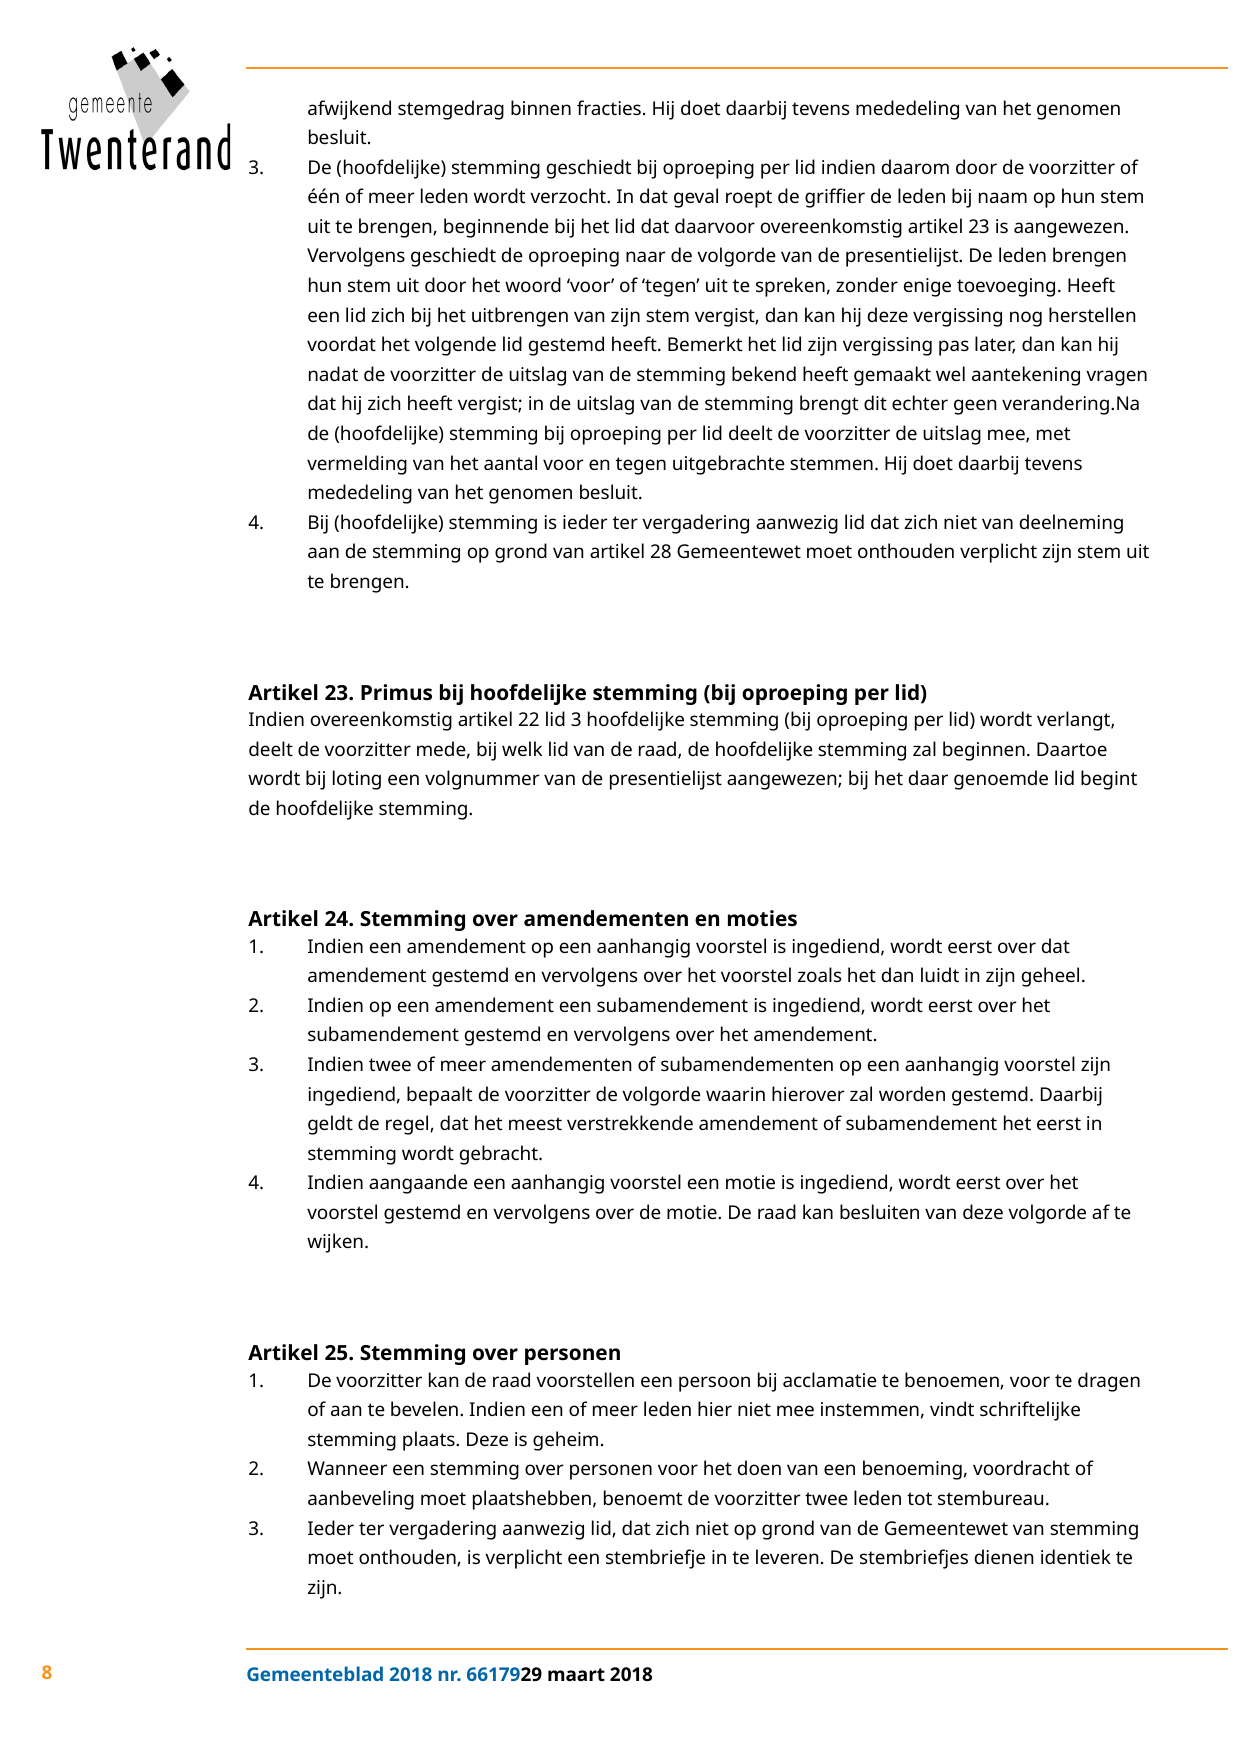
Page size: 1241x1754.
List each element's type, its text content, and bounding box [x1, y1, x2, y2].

text Artikel 25. Stemming over personen [248, 1338, 1152, 1367]
text Indien overeenkomstig artikel 22 lid 3 hoofdelijke stemming (bij oproeping per lid) wordt verlangt, deelt de voorzitter mede, bij welk lid van de raad, de hoofdelijke stemming zal beginnen. Daartoe wordt bij loting een volgnummer van de presentielijst aangewezen; bij het daar genoemde lid begint de hoofdelijke stemming. [248, 706, 1152, 821]
picture [41, 47, 231, 172]
list Ieder ter vergadering aanwezig lid, dat zich niet op grond van de Gemeentewet van stemming moet onthouden, is verplicht een stembriefje in te leveren. De stembriefjes dienen identiek te zijn. [248, 1515, 1152, 1599]
list Wanneer een stemming over personen voor het doen van een benoeming, voordracht of aanbeveling moet plaatshebben, benoemt de voorzitter twee leden tot stembureau. [248, 1456, 1152, 1511]
list Indien aangaande een aanhangig voorstel een motie is ingediend, wordt eerst over het voorstel gestemd en vervolgens over de motie. De raad kan besluiten van deze volgorde af te wijken. [248, 1169, 1152, 1254]
text Artikel 24. Stemming over amendementen en moties [248, 904, 1152, 933]
list Indien twee of meer amendementen of subamendementen op een aanhangig voorstel zijn ingediend, bepaalt de voorzitter de volgorde waarin hierover zal worden gestemd. Daarbij geldt de regel, dat het meest verstrekkende amendement of subamendement het eerst in stemming wordt gebracht. [248, 1051, 1152, 1166]
text Artikel 23. Primus bij hoofdelijke stemming (bij oproeping per lid) [248, 678, 1152, 706]
list afwijkend stemgedrag binnen fracties. Hij doet daarbij tevens mededeling van het genomen besluit. [248, 95, 1152, 150]
list De (hoofdelijke) stemming geschiedt bij oproeping per lid indien daarom door de voorzitter of één of meer leden wordt verzocht. In dat geval roept de griffier de leden bij naam op hun stem uit te brengen, beginnende bij het lid dat daarvoor overeenkomstig artikel 23 is aangewezen. Vervolgens geschiedt de oproeping naar de volgorde van de presentielijst. De leden brengen hun stem uit door het woord ‘voor’ of ‘tegen’ uit te spreken, zonder enige toevoeging. Heeft een lid zich bij het uitbrengen van zijn stem vergist, dan kan hij deze vergissing nog herstellen voordat het volgende lid gestemd heeft. Bemerkt het lid zijn vergissing pas later, dan kan hij nadat de voorzitter de uitslag van de stemming bekend heeft gemaakt wel aantekening vragen dat hij zich heeft vergist; in de uitslag van de stemming brengt dit echter geen verandering.Na de (hoofdelijke) stemming bij oproeping per lid deelt de voorzitter de uitslag mee, met vermelding van het aantal voor en tegen uitgebrachte stemmen. Hij doet daarbij tevens mededeling van het genomen besluit. [248, 154, 1152, 505]
list Indien op een amendement een subamendement is ingediend, wordt eerst over het subamendement gestemd en vervolgens over het amendement. [248, 992, 1152, 1047]
list Bij (hoofdelijke) stemming is ieder ter vergadering aanwezig lid dat zich niet van deelneming aan de stemming op grond van artikel 28 Gemeentewet moet onthouden verplicht zijn stem uit te brengen. [248, 509, 1152, 594]
list Indien een amendement op een aanhangig voorstel is ingediend, wordt eerst over dat amendement gestemd en vervolgens over het voorstel zoals het dan luidt in zijn geheel. [248, 933, 1152, 988]
list De voorzitter kan de raad voorstellen een persoon bij acclamatie te benoemen, voor te dragen of aan te bevelen. Indien een of meer leden hier niet mee instemmen, vindt schriftelijke stemming plaats. Deze is geheim. [248, 1367, 1152, 1452]
